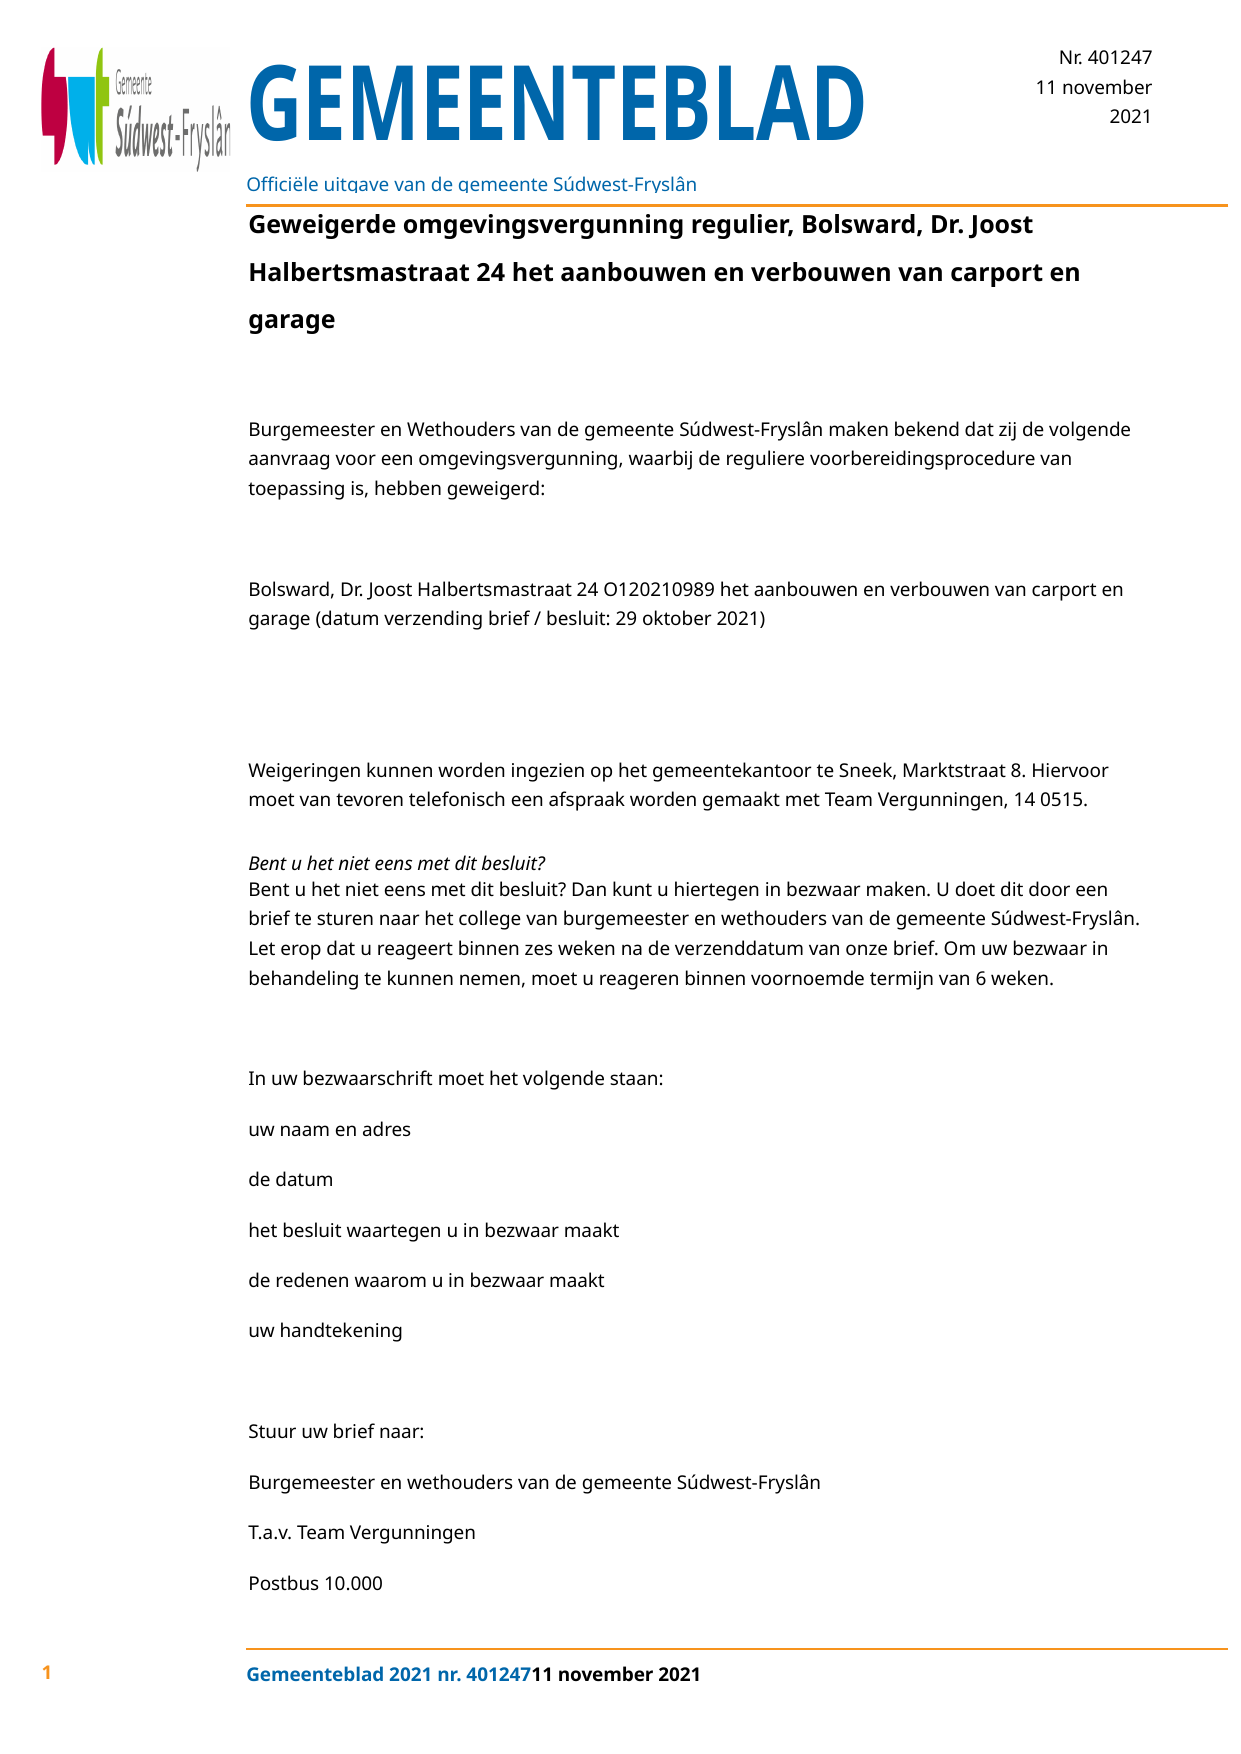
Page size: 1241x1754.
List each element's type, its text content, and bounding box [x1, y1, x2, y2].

text Bolsward, Dr. Joost Halbertsmastraat 24 O120210989 het aanbouwen en verbouwen van carport en garage (datum verzending brief / besluit: 29 oktober 2021) [248, 576, 1152, 631]
text uw handtekening [248, 1318, 1152, 1343]
text het besluit waartegen u in bezwaar maakt [248, 1217, 1152, 1243]
text Geweigerde omgevingsvergunning regulier, Bolsward, Dr. Joost Halbertsmastraat 24 het aanbouwen en verbouwen van carport en garage [248, 207, 1152, 336]
text uw naam en adres [248, 1116, 1152, 1142]
text Weigeringen kunnen worden ingezien op het gemeentekantoor te Sneek, Marktstraat 8. Hiervoor moet van tevoren telefonisch een afspraak worden gemaakt met Team Vergunningen, 14 0515. [248, 757, 1152, 812]
text Bent u het niet eens met dit besluit? Dan kunt u hiertegen in bezwaar maken. U doet dit door een brief te sturen naar het college van burgemeester en wethouders van de gemeente Súdwest-Fryslân. Let erop dat u reageert binnen zes weken na de verzenddatum van onze brief. Om uw bezwaar in behandeling te kunnen nemen, moet u reageren binnen voornoemde termijn van 6 weken. [248, 876, 1152, 991]
text Bent u het niet eens met dit besluit? [248, 850, 1152, 876]
picture [41, 47, 231, 172]
text Stuur uw brief naar: [248, 1418, 1152, 1444]
text Postbus 10.000 [248, 1570, 1152, 1596]
text Burgemeester en Wethouders van de gemeente Súdwest-Fryslân maken bekend dat zij de volgende aanvraag voor een omgevingsvergunning, waarbij de reguliere voorbereidingsprocedure van toepassing is, hebben geweigerd: [248, 416, 1152, 501]
text T.a.v. Team Vergunningen [248, 1519, 1152, 1545]
text Burgemeester en wethouders van de gemeente Súdwest-Fryslân [248, 1469, 1152, 1495]
text de datum [248, 1166, 1152, 1192]
text In uw bezwaarschrift moet het volgende staan: [248, 1066, 1152, 1091]
text de redenen waarom u in bezwaar maakt [248, 1267, 1152, 1293]
